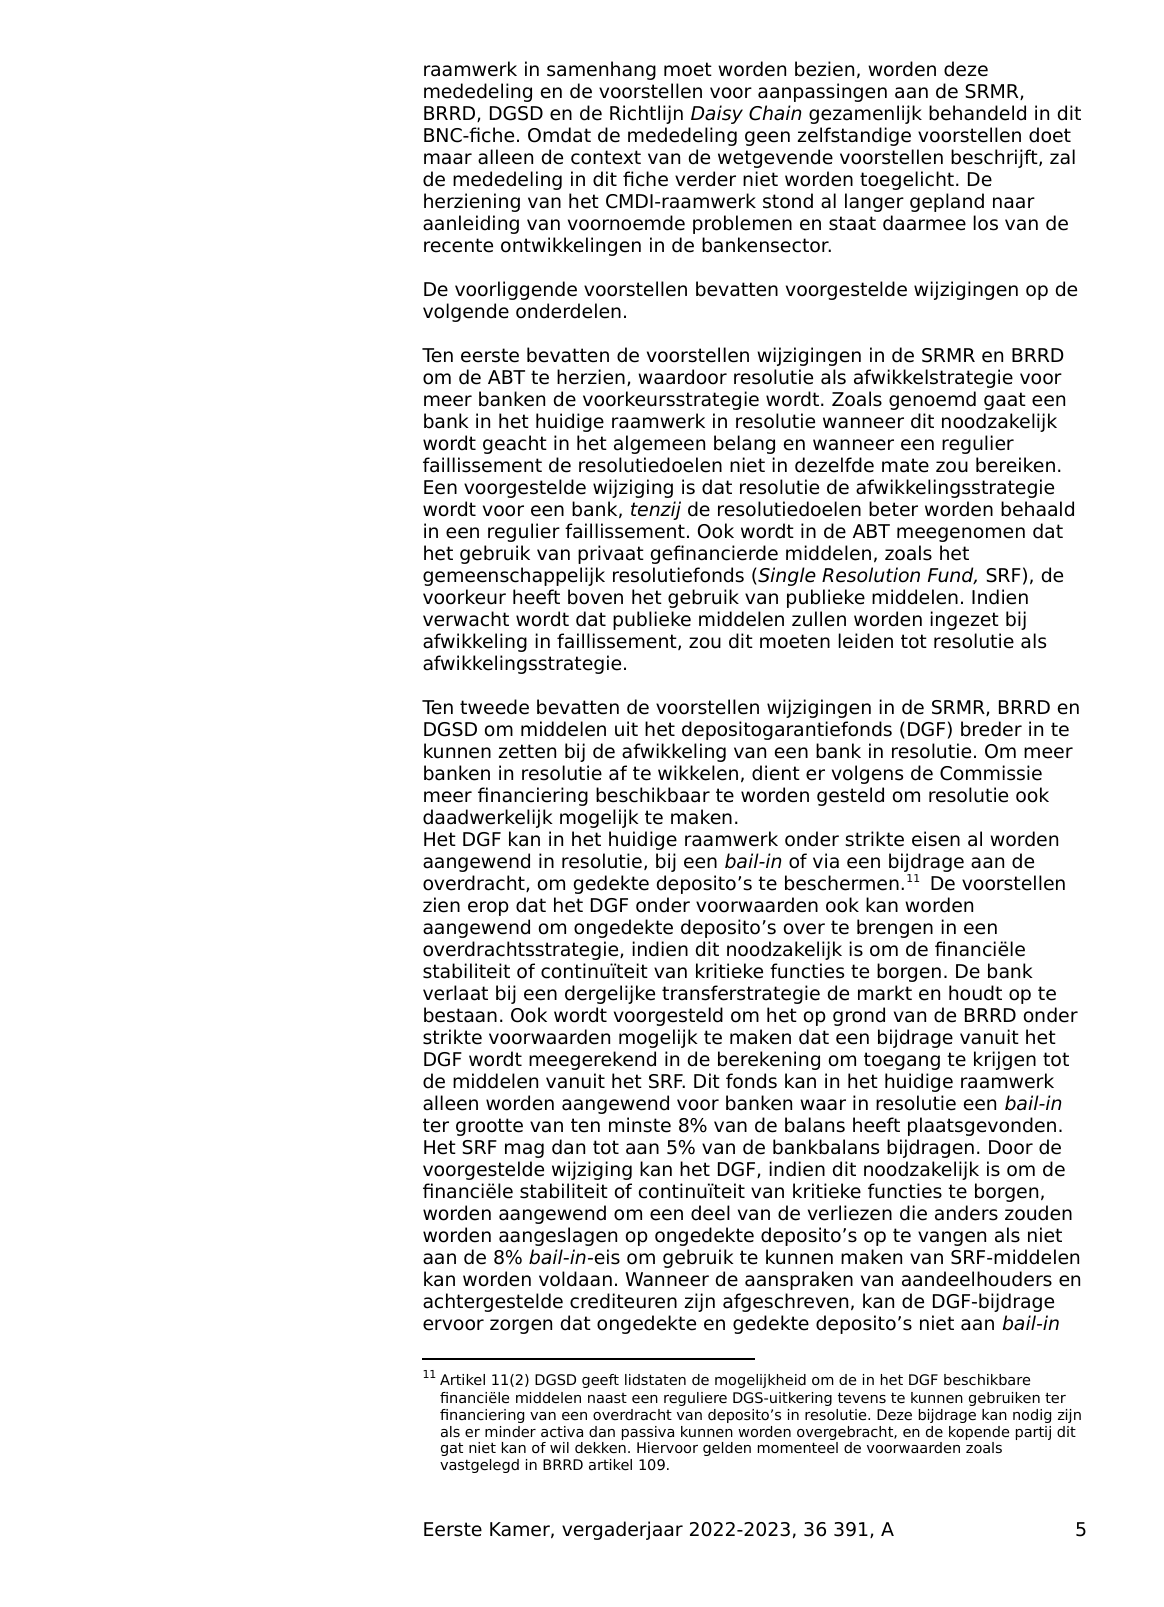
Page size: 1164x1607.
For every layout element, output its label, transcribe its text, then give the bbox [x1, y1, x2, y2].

text Ten eerste bevatten de voorstellen wijzigingen in de SRMR en BRRD om de ABT te herzien, waardoor resolutie als afwikkelstrategie voor meer banken de voorkeursstrategie wordt. Zoals genoemd gaat een bank in het huidige raamwerk in resolutie wanneer dit noodzakelijk wordt geacht in het algemeen belang en wanneer een regulier faillissement de resolutiedoelen niet in dezelfde mate zou bereiken. Een voorgestelde wijziging is dat resolutie de afwikkelingsstrategie wordt voor een bank, tenzij de resolutiedoelen beter worden behaald in een regulier faillissement. Ook wordt in de ABT meegenomen dat het gebruik van privaat gefinancierde middelen, zoals het gemeenschappelijk resolutiefonds (Single Resolution Fund, SRF), de voorkeur heeft boven het gebruik van publieke middelen. Indien verwacht wordt dat publieke middelen zullen worden ingezet bij afwikkeling in faillissement, zou dit moeten leiden tot resolutie als afwikkelingsstrategie. [422, 345, 1087, 675]
text Het DGF kan in het huidige raamwerk onder strikte eisen al worden aangewend in resolutie, bij een bail-in of via een bijdrage aan de overdracht, om gedekte deposito’s te beschermen. De voorstellen zien erop dat het DGF onder voorwaarden ook kan worden aangewend om ongedekte deposito’s over te brengen in een overdrachtsstrategie, indien dit noodzakelijk is om de financiële stabiliteit of continuïteit van kritieke functies te borgen. De bank verlaat bij een dergelijke transferstrategie de markt en houdt op te bestaan. Ook wordt voorgesteld om het op grond van de BRRD onder strikte voorwaarden mogelijk te maken dat een bijdrage vanuit het DGF wordt meegerekend in de berekening om toegang te krijgen tot de middelen vanuit het SRF. Dit fonds kan in het huidige raamwerk alleen worden aangewend voor banken waar in resolutie een bail-in ter grootte van ten minste 8% van de balans heeft plaatsgevonden. Het SRF mag dan tot aan 5% van de bankbalans bijdragen. Door de voorgestelde wijziging kan het DGF, indien dit noodzakelijk is om de financiële stabiliteit of continuïteit van kritieke functies te borgen, worden aangewend om een deel van de verliezen die anders zouden worden aangeslagen op ongedekte deposito’s op te vangen als niet aan de 8% bail-in-eis om gebruik te kunnen maken van SRF-middelen kan worden voldaan. Wanneer de aanspraken van aandeelhouders en achtergestelde crediteuren zijn afgeschreven, kan de DGF-bijdrage ervoor zorgen dat ongedekte en gedekte deposito’s niet aan bail-in [422, 829, 1087, 1334]
text raamwerk in samenhang moet worden bezien, worden deze mededeling en de voorstellen voor aanpassingen aan de SRMR, BRRD, DGSD en de Richtlijn Daisy Chain gezamenlijk behandeld in dit BNC-fiche. Omdat de mededeling geen zelfstandige voorstellen doet maar alleen de context van de wetgevende voorstellen beschrijft, zal de mededeling in dit fiche verder niet worden toegelicht. De herziening van het CMDI-raamwerk stond al langer gepland naar aanleiding van voornoemde problemen en staat daarmee los van de recente ontwikkelingen in de bankensector. [422, 59, 1087, 257]
text De voorliggende voorstellen bevatten voorgestelde wijzigingen op de volgende onderdelen. [422, 279, 1087, 323]
text Ten tweede bevatten de voorstellen wijzigingen in de SRMR, BRRD en DGSD om middelen uit het depositogarantiefonds (DGF) breder in te kunnen zetten bij de afwikkeling van een bank in resolutie. Om meer banken in resolutie af te wikkelen, dient er volgens de Commissie meer financiering beschikbaar te worden gesteld om resolutie ook daadwerkelijk mogelijk te maken. [422, 697, 1087, 829]
text Artikel 11(2) DGSD geeft lidstaten de mogelijkheid om de in het DGF beschikbare financiële middelen naast een reguliere DGS-uitkering tevens te kunnen gebruiken ter financiering van een overdracht van deposito’s in resolutie. Deze bijdrage kan nodig zijn als er minder activa dan passiva kunnen worden overgebracht, en de kopende partij dit gat niet kan of wil dekken. Hiervoor gelden momenteel de voorwaarden zoals vastgelegd in BRRD artikel 109. [422, 1368, 1087, 1474]
